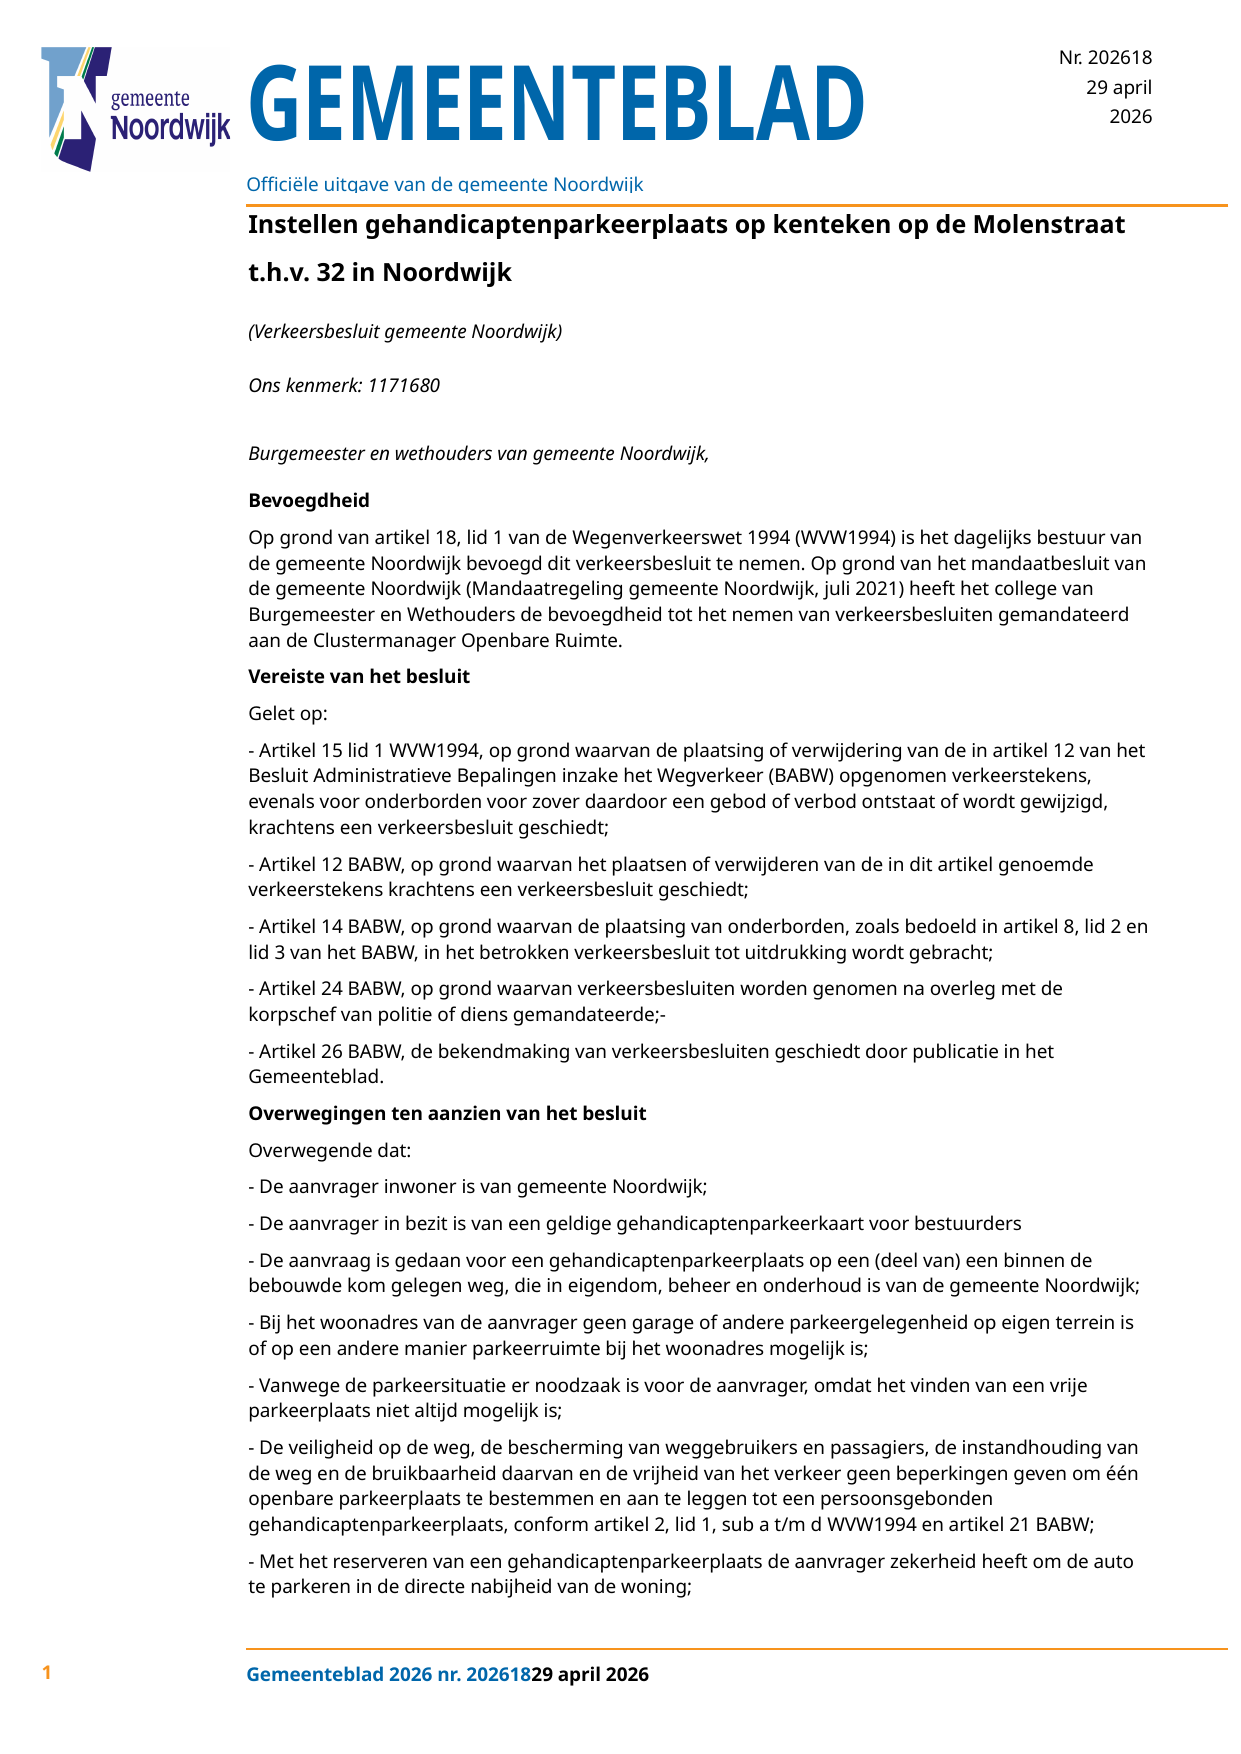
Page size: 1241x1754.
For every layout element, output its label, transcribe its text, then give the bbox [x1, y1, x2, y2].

text Vereiste van het besluit [248, 663, 1152, 689]
text Op grond van artikel 18, lid 1 van de Wegenverkeerswet 1994 (WVW1994) is het dagelijks bestuur van de gemeente Noordwijk bevoegd dit verkeersbesluit te nemen. Op grond van het mandaatbesluit van de gemeente Noordwijk (Mandaatregeling gemeente Noordwijk, juli 2021) heeft het college van Burgemeester en Wethouders de bevoegdheid tot het nemen van verkeersbesluiten gemandateerd aan de Clustermanager Openbare Ruimte. [248, 524, 1152, 653]
text - Artikel 12 BABW, op grond waarvan het plaatsen of verwijderen van de in dit artikel genoemde verkeerstekens krachtens een verkeersbesluit geschiedt; [248, 851, 1152, 902]
text Bevoegdheid [248, 487, 1152, 513]
text - De aanvrager in bezit is van een geldige gehandicaptenparkeerkaart voor bestuurders [248, 1210, 1152, 1236]
text Gelet op: [248, 700, 1152, 726]
text - Artikel 26 BABW, de bekendmaking van verkeersbesluiten geschiedt door publicatie in het Gemeenteblad. [248, 1038, 1152, 1089]
text (Verkeersbesluit gemeente Noordwijk) [248, 318, 1152, 344]
text Ons kenmerk: 1171680 [248, 372, 1152, 398]
text - De aanvrager inwoner is van gemeente Noordwijk; [248, 1174, 1152, 1199]
text Burgemeester en wethouders van gemeente Noordwijk, [248, 440, 1152, 465]
text Instellen gehandicaptenparkeerplaats op kenteken op de Molenstraat t.h.v. 32 in Noordwijk [248, 207, 1152, 288]
text - Vanwege de parkeersituatie er noodzaak is voor de aanvrager, omdat het vinden van een vrije parkeerplaats niet altijd mogelijk is; [248, 1372, 1152, 1423]
text - Artikel 24 BABW, op grond waarvan verkeersbesluiten worden genomen na overleg met de korpschef van politie of diens gemandateerde;- [248, 976, 1152, 1027]
picture [41, 47, 231, 172]
text Overwegende dat: [248, 1137, 1152, 1163]
text - Artikel 14 BABW, op grond waarvan de plaatsing van onderborden, zoals bedoeld in artikel 8, lid 2 en lid 3 van het BABW, in het betrokken verkeersbesluit tot uitdrukking wordt gebracht; [248, 913, 1152, 964]
text - Artikel 15 lid 1 WVW1994, op grond waarvan de plaatsing of verwijdering van de in artikel 12 van het Besluit Administratieve Bepalingen inzake het Wegverkeer (BABW) opgenomen verkeerstekens, evenals voor onderborden voor zover daardoor een gebod of verbod ontstaat of wordt gewijzigd, krachtens een verkeersbesluit geschiedt; [248, 737, 1152, 840]
text - De aanvraag is gedaan voor een gehandicaptenparkeerplaats op een (deel van) een binnen de bebouwde kom gelegen weg, die in eigendom, beheer en onderhoud is van de gemeente Noordwijk; [248, 1247, 1152, 1298]
text - De veiligheid op de weg, de bescherming van weggebruikers en passagiers, de instandhouding van de weg en de bruikbaarheid daarvan en de vrijheid van het verkeer geen beperkingen geven om één openbare parkeerplaats te bestemmen en aan te leggen tot een persoonsgebonden gehandicaptenparkeerplaats, conform artikel 2, lid 1, sub a t/m d WVW1994 en artikel 21 BABW; [248, 1434, 1152, 1537]
text Overwegingen ten aanzien van het besluit [248, 1100, 1152, 1126]
text - Bij het woonadres van de aanvrager geen garage of andere parkeergelegenheid op eigen terrein is of op een andere manier parkeerruimte bij het woonadres mogelijk is; [248, 1309, 1152, 1361]
text - Met het reserveren van een gehandicaptenparkeerplaats de aanvrager zekerheid heeft om de auto te parkeren in de directe nabijheid van de woning; [248, 1548, 1152, 1599]
